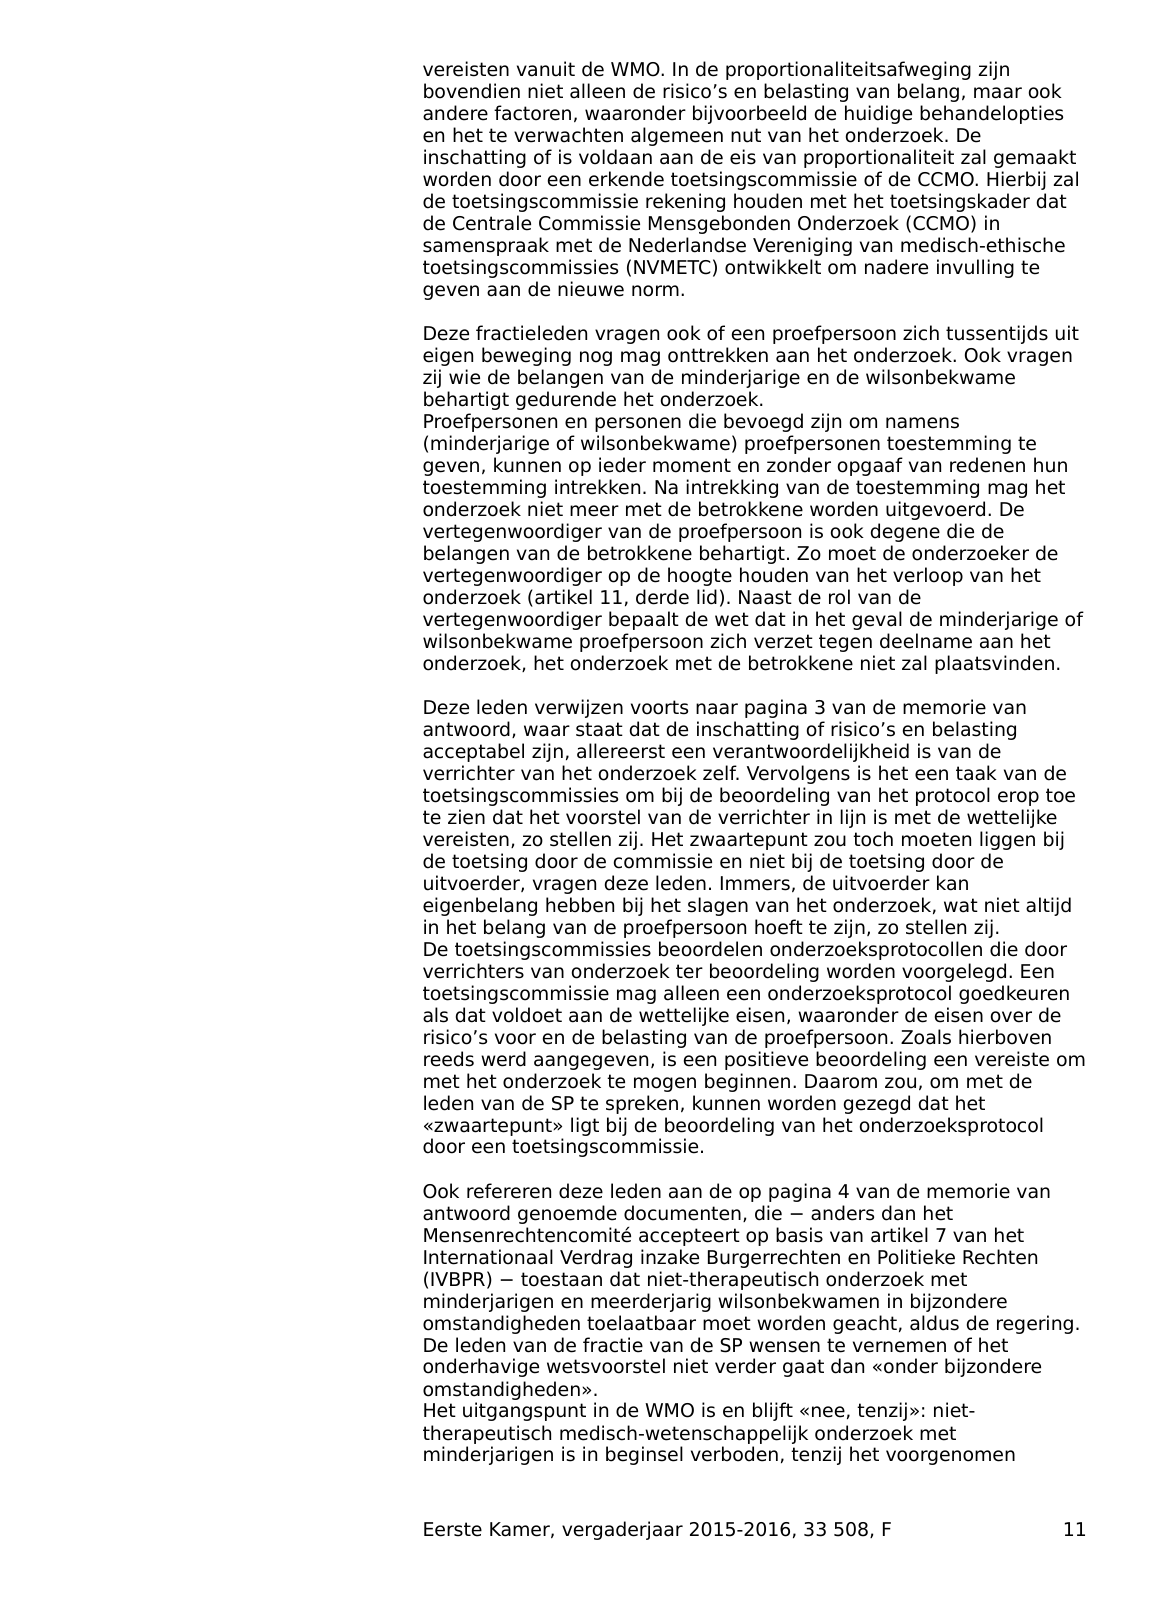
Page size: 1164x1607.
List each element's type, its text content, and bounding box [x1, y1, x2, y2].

text De toetsingscommissies beoordelen onderzoeksprotocollen die door verrichters van onderzoek ter beoordeling worden voorgelegd. Een toetsingscommissie mag alleen een onderzoeksprotocol goedkeuren als dat voldoet aan de wettelijke eisen, waaronder de eisen over de risico’s voor en de belasting van de proefpersoon. Zoals hierboven reeds werd aangegeven, is een positieve beoordeling een vereiste om met het onderzoek te mogen beginnen. Daarom zou, om met de leden van de SP te spreken, kunnen worden gezegd dat het «zwaartepunt» ligt bij de beoordeling van het onderzoeksprotocol door een toetsingscommissie. [422, 939, 1087, 1158]
text Deze fractieleden vragen ook of een proefpersoon zich tussentijds uit eigen beweging nog mag onttrekken aan het onderzoek. Ook vragen zij wie de belangen van de minderjarige en de wilsonbekwame behartigt gedurende het onderzoek. [422, 323, 1087, 411]
text Het uitgangspunt in de WMO is en blijft «nee, tenzij»: niet-therapeutisch medisch-wetenschappelijk onderzoek met minderjarigen is in beginsel verboden, tenzij het voorgenomen [422, 1400, 1087, 1466]
text vereisten vanuit de WMO. In de proportionaliteitsafweging zijn bovendien niet alleen de risico’s en belasting van belang, maar ook andere factoren, waaronder bijvoorbeeld de huidige behandelopties en het te verwachten algemeen nut van het onderzoek. De inschatting of is voldaan aan de eis van proportionaliteit zal gemaakt worden door een erkende toetsingscommissie of de CCMO. Hierbij zal de toetsingscommissie rekening houden met het toetsingskader dat de Centrale Commissie Mensgebonden Onderzoek (CCMO) in samenspraak met de Nederlandse Vereniging van medisch-ethische toetsingscommissies (NVMETC) ontwikkelt om nadere invulling te geven aan de nieuwe norm. [422, 59, 1087, 301]
text Proefpersonen en personen die bevoegd zijn om namens (minderjarige of wilsonbekwame) proefpersonen toestemming te geven, kunnen op ieder moment en zonder opgaaf van redenen hun toestemming intrekken. Na intrekking van de toestemming mag het onderzoek niet meer met de betrokkene worden uitgevoerd. De vertegenwoordiger van de proefpersoon is ook degene die de belangen van de betrokkene behartigt. Zo moet de onderzoeker de vertegenwoordiger op de hoogte houden van het verloop van het onderzoek (artikel 11, derde lid). Naast de rol van de vertegenwoordiger bepaalt de wet dat in het geval de minderjarige of wilsonbekwame proefpersoon zich verzet tegen deelname aan het onderzoek, het onderzoek met de betrokkene niet zal plaatsvinden. [422, 411, 1087, 675]
text Ook refereren deze leden aan de op pagina 4 van de memorie van antwoord genoemde documenten, die − anders dan het Mensenrechtencomité accepteert op basis van artikel 7 van het Internationaal Verdrag inzake Burgerrechten en Politieke Rechten (IVBPR) − toestaan dat niet-therapeutisch onderzoek met minderjarigen en meerderjarig wilsonbekwamen in bijzondere omstandigheden toelaatbaar moet worden geacht, aldus de regering. De leden van de fractie van de SP wensen te vernemen of het onderhavige wetsvoorstel niet verder gaat dan «onder bijzondere omstandigheden». [422, 1181, 1087, 1400]
text Deze leden verwijzen voorts naar pagina 3 van de memorie van antwoord, waar staat dat de inschatting of risico’s en belasting acceptabel zijn, allereerst een verantwoordelijkheid is van de verrichter van het onderzoek zelf. Vervolgens is het een taak van de toetsingscommissies om bij de beoordeling van het protocol erop toe te zien dat het voorstel van de verrichter in lijn is met de wettelijke vereisten, zo stellen zij. Het zwaartepunt zou toch moeten liggen bij de toetsing door de commissie en niet bij de toetsing door de uitvoerder, vragen deze leden. Immers, de uitvoerder kan eigenbelang hebben bij het slagen van het onderzoek, wat niet altijd in het belang van de proefpersoon hoeft te zijn, zo stellen zij. [422, 697, 1087, 939]
